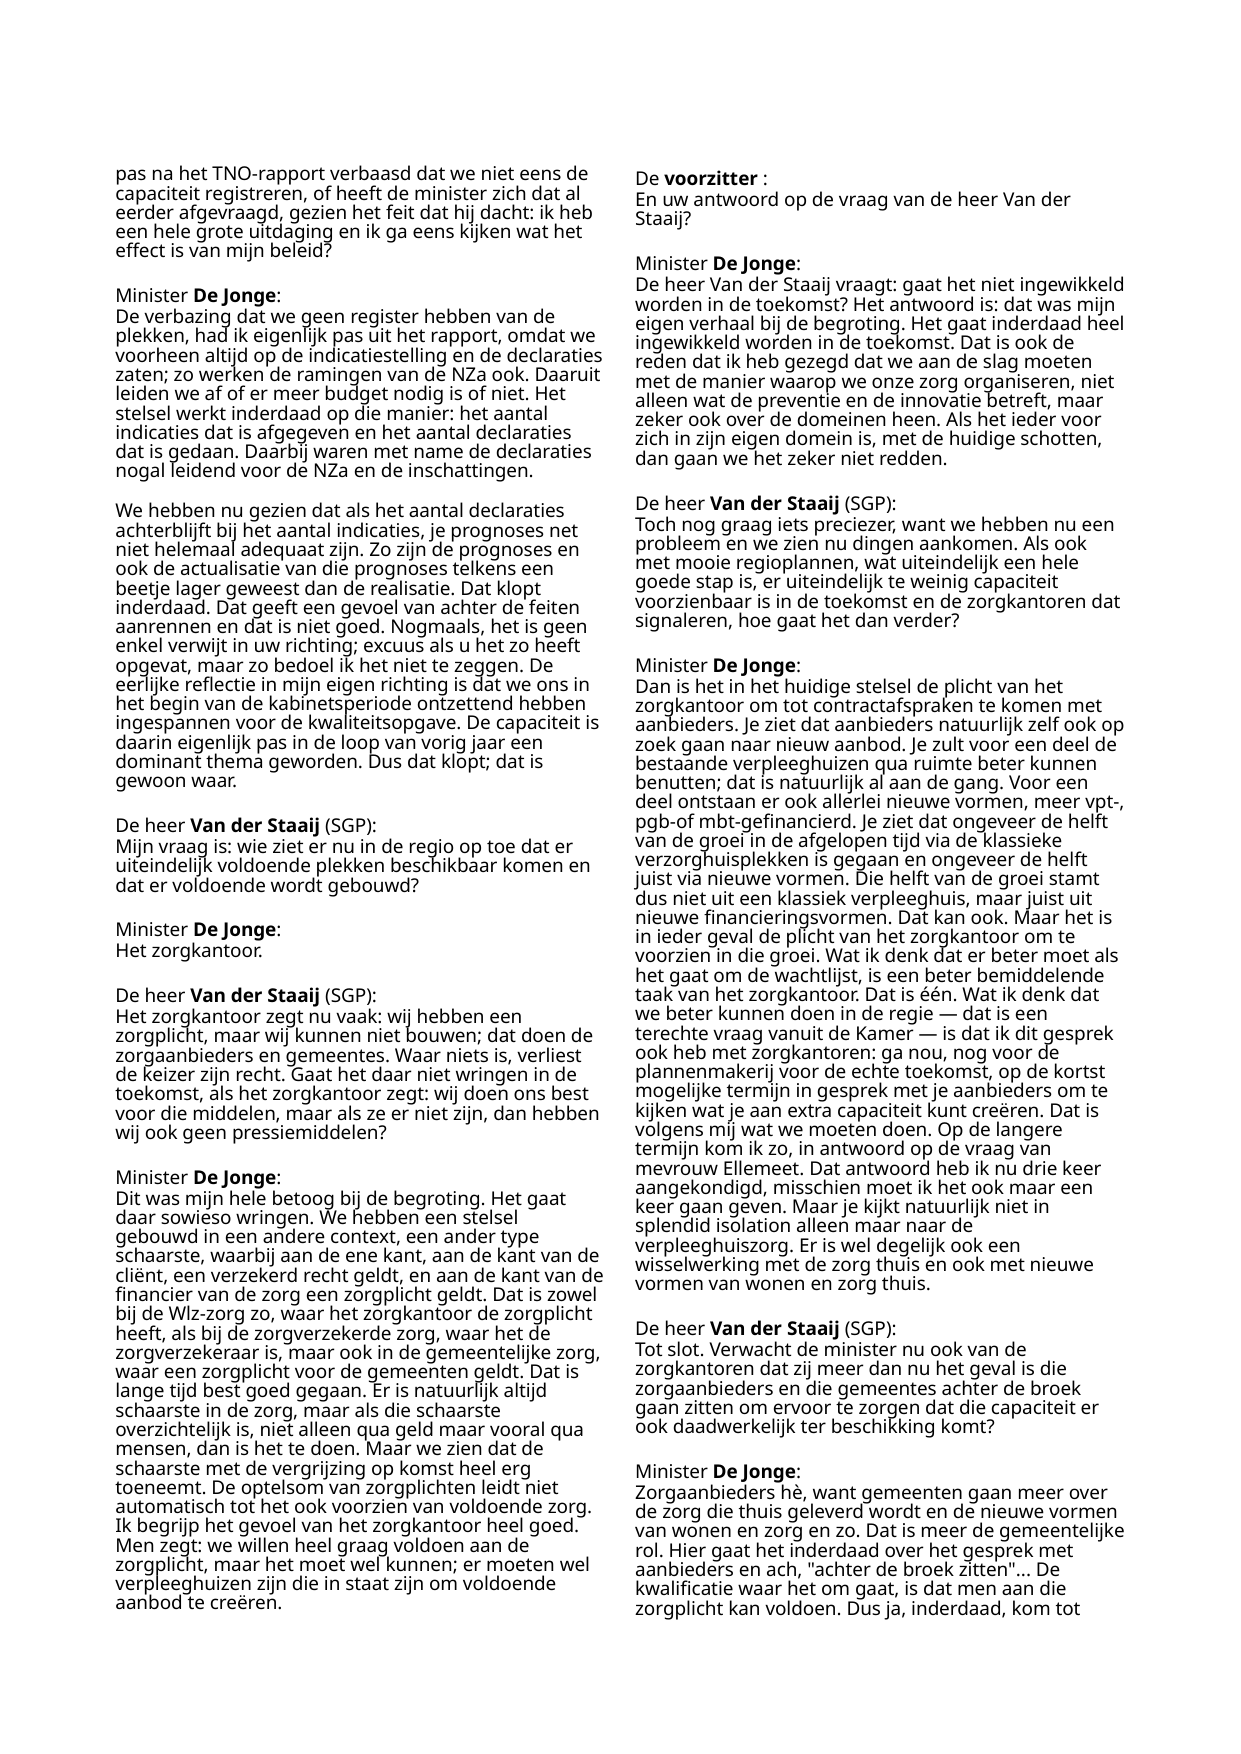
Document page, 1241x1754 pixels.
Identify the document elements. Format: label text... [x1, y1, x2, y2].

text Minister De Jonge: [635, 652, 1125, 678]
text De heer Van der Staaij vraagt: gaat het niet ingewikkeld worden in de toekomst? Het antwoord is: dat was mijn eigen verhaal bij de begroting. Het gaat inderdaad heel ingewikkeld worden in de toekomst. Dat is ook de reden dat ik heb gezegd dat we aan de slag moeten met de manier waarop we onze zorg organiseren, niet alleen wat de preventie en de innovatie betreft, maar zeker ook over de domeinen heen. Als het ieder voor zich in zijn eigen domein is, met de huidige schotten, dan gaan we het zeker niet redden. [635, 276, 1125, 469]
text Minister De Jonge: [635, 251, 1125, 276]
text We hebben nu gezien dat als het aantal declaraties achterblijft bij het aantal indicaties, je prognoses net niet helemaal adequaat zijn. Zo zijn de prognoses en ook de actualisatie van die prognoses telkens een beetje lager geweest dan de realisatie. Dat klopt inderdaad. Dat geeft een gevoel van achter de feiten aanrennen en dat is niet goed. Nogmaals, het is geen enkel verwijt in uw richting; excuus als u het zo heeft opgevat, maar zo bedoel ik het niet te zeggen. De eerlijke reflectie in mijn eigen richting is dat we ons in het begin van de kabinetsperiode ontzettend hebben ingespannen voor de kwaliteitsopgave. De capaciteit is daarin eigenlijk pas in de loop van vorig jaar een dominant thema geworden. Dus dat klopt; dat is gewoon waar. [115, 502, 605, 791]
text pas na het TNO-rapport verbaasd dat we niet eens de capaciteit registreren, of heeft de minister zich dat al eerder afgevraagd, gezien het feit dat hij dacht: ik heb een hele grote uitdaging en ik ga eens kijken wat het effect is van mijn beleid? [115, 165, 605, 262]
text Toch nog graag iets preciezer, want we hebben nu een probleem en we zien nu dingen aankomen. Als ook met mooie regioplannen, wat uiteindelijk een hele goede stap is, er uiteindelijk te weinig capaciteit voorzienbaar is in de toekomst en de zorgkantoren dat signaleren, hoe gaat het dan verder? [635, 516, 1125, 631]
text Tot slot. Verwacht de minister nu ook van de zorgkantoren dat zij meer dan nu het geval is die zorgaanbieders en die gemeentes achter de broek gaan zitten om ervoor te zorgen dat die capaciteit er ook daadwerkelijk ter beschikking komt? [635, 1341, 1125, 1437]
text De heer Van der Staaij (SGP): [115, 812, 605, 838]
text En uw antwoord op de vraag van de heer Van der Staaij? [635, 191, 1125, 230]
text De verbazing dat we geen register hebben van de plekken, had ik eigenlijk pas uit het rapport, omdat we voorheen altijd op de indicatiestelling en de declaraties zaten; zo werken de ramingen van de NZa ook. Daaruit leiden we af of er meer budget nodig is of niet. Het stelsel werkt inderdaad op die manier: het aantal indicaties dat is afgegeven en het aantal declaraties dat is gedaan. Daarbij waren met name de declaraties nogal leidend voor de NZa en de inschattingen. [115, 308, 605, 482]
text De heer Van der Staaij (SGP): [115, 982, 605, 1008]
text Het zorgkantoor. [115, 942, 605, 962]
text Minister De Jonge: [635, 1458, 1125, 1484]
text Zorgaanbieders hè, want gemeenten gaan meer over de zorg die thuis geleverd wordt en de nieuwe vormen van wonen en zorg en zo. Dat is meer de gemeentelijke rol. Hier gaat het inderdaad over het gesprek met aanbieders en ach, "achter de broek zitten"... De kwalificatie waar het om gaat, is dat men aan die zorgplicht kan voldoen. Dus ja, inderdaad, kom tot [635, 1484, 1125, 1619]
text De heer Van der Staaij (SGP): [635, 490, 1125, 516]
text De heer Van der Staaij (SGP): [635, 1315, 1125, 1341]
text Het zorgkantoor zegt nu vaak: wij hebben een zorgplicht, maar wij kunnen niet bouwen; dat doen de zorgaanbieders en gemeentes. Waar niets is, verliest de keizer zijn recht. Gaat het daar niet wringen in de toekomst, als het zorgkantoor zegt: wij doen ons best voor die middelen, maar als ze er niet zijn, dan hebben wij ook geen pressiemiddelen? [115, 1008, 605, 1143]
text Minister De Jonge: [115, 917, 605, 942]
text De voorzitter : [635, 165, 1125, 191]
text Dit was mijn hele betoog bij de begroting. Het gaat daar sowieso wringen. We hebben een stelsel gebouwd in een andere context, een ander type schaarste, waarbij aan de ene kant, aan de kant van de cliënt, een verzekerd recht geldt, en aan de kant van de financier van de zorg een zorgplicht geldt. Dat is zowel bij de Wlz-zorg zo, waar het zorgkantoor de zorgplicht heeft, als bij de zorgverzekerde zorg, waar het de zorgverzekeraar is, maar ook in de gemeentelijke zorg, waar een zorgplicht voor de gemeenten geldt. Dat is lange tijd best goed gegaan. Er is natuurlijk altijd schaarste in de zorg, maar als die schaarste overzichtelijk is, niet alleen qua geld maar vooral qua mensen, dan is het te doen. Maar we zien dat de schaarste met de vergrijzing op komst heel erg toeneemt. De optelsom van zorgplichten leidt niet automatisch tot het ook voorzien van voldoende zorg. Ik begrijp het gevoel van het zorgkantoor heel goed. Men zegt: we willen heel graag voldoen aan de zorgplicht, maar het moet wel kunnen; er moeten wel verpleeghuizen zijn die in staat zijn om voldoende aanbod te creëren. [115, 1190, 605, 1614]
text Minister De Jonge: [115, 282, 605, 308]
text Minister De Jonge: [115, 1164, 605, 1190]
text Dan is het in het huidige stelsel de plicht van het zorgkantoor om tot contractafspraken te komen met aanbieders. Je ziet dat aanbieders natuurlijk zelf ook op zoek gaan naar nieuw aanbod. Je zult voor een deel de bestaande verpleeghuizen qua ruimte beter kunnen benutten; dat is natuurlijk al aan de gang. Voor een deel ontstaan er ook allerlei nieuwe vormen, meer vpt-, pgb-of mbt-gefinancierd. Je ziet dat ongeveer de helft van de groei in de afgelopen tijd via de klassieke verzorghuisplekken is gegaan en ongeveer de helft juist via nieuwe vormen. Die helft van de groei stamt dus niet uit een klassiek verpleeghuis, maar juist uit nieuwe financieringsvormen. Dat kan ook. Maar het is in ieder geval de plicht van het zorgkantoor om te voorzien in die groei. Wat ik denk dat er beter moet als het gaat om de wachtlijst, is een beter bemiddelende taak van het zorgkantoor. Dat is één. Wat ik denk dat we beter kunnen doen in de regie — dat is een terechte vraag vanuit de Kamer — is dat ik dit gesprek ook heb met zorgkantoren: ga nou, nog voor de plannenmakerij voor de echte toekomst, op de kortst mogelijke termijn in gesprek met je aanbieders om te kijken wat je aan extra capaciteit kunt creëren. Dat is volgens mij wat we moeten doen. Op de langere termijn kom ik zo, in antwoord op de vraag van mevrouw Ellemeet. Dat antwoord heb ik nu drie keer aangekondigd, misschien moet ik het ook maar een keer gaan geven. Maar je kijkt natuurlijk niet in splendid isolation alleen maar naar de verpleeghuiszorg. Er is wel degelijk ook een wisselwerking met de zorg thuis en ook met nieuwe vormen van wonen en zorg thuis. [635, 678, 1125, 1294]
text Mijn vraag is: wie ziet er nu in de regio op toe dat er uiteindelijk voldoende plekken beschikbaar komen en dat er voldoende wordt gebouwd? [115, 838, 605, 896]
